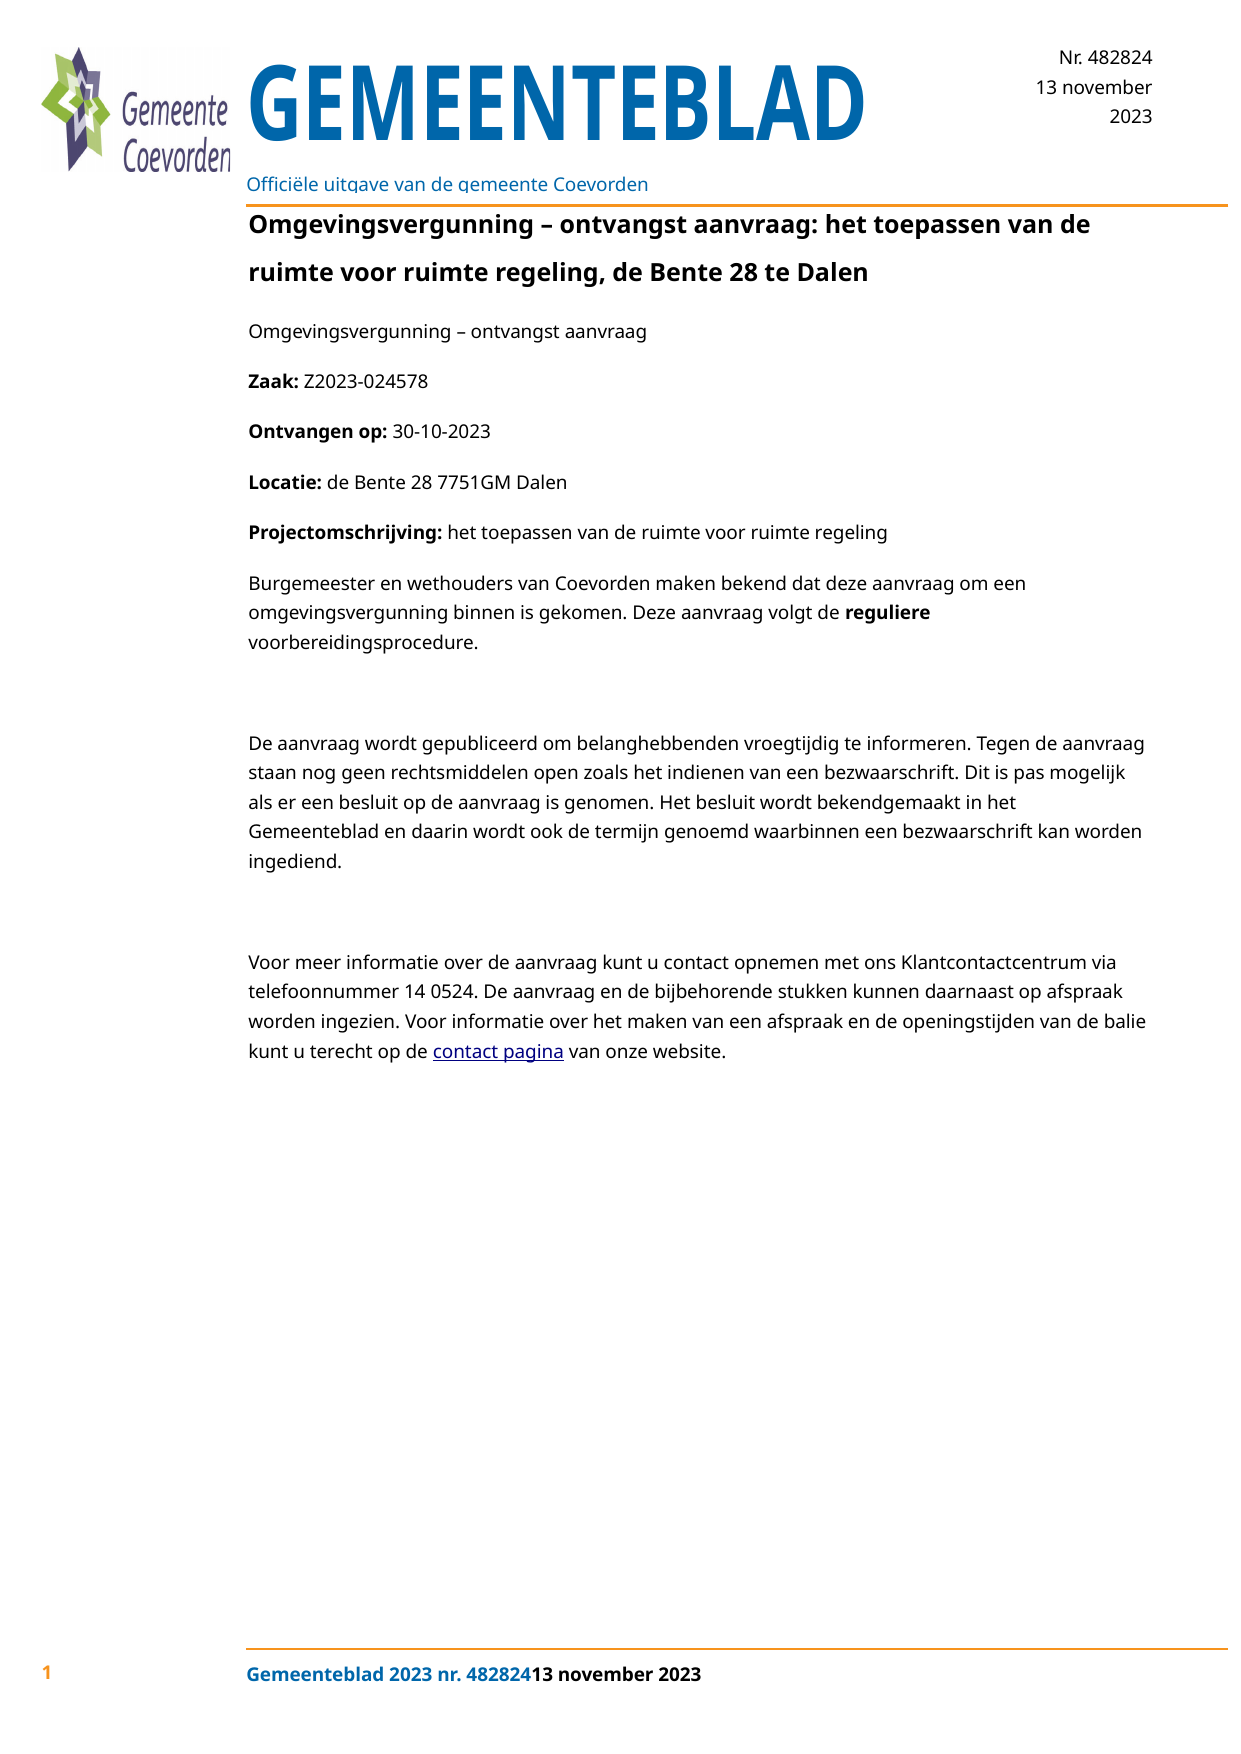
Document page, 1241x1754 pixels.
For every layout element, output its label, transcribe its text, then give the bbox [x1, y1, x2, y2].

text Zaak: Z2023-024578 [248, 368, 1152, 394]
text Projectomschrijving: het toepassen van de ruimte voor ruimte regeling [248, 519, 1152, 545]
text Omgevingsvergunning – ontvangst aanvraag: het toepassen van de ruimte voor ruimte regeling, de Bente 28 te Dalen [248, 207, 1152, 288]
picture [41, 47, 231, 172]
text Ontvangen op: 30-10-2023 [248, 419, 1152, 444]
text Burgemeester en wethouders van Coevorden maken bekend dat deze aanvraag om een omgevingsvergunning binnen is gekomen. Deze aanvraag volgt de reguliere voorbereidingsprocedure. [248, 570, 1152, 655]
text De aanvraag wordt gepubliceerd om belanghebbenden vroegtijdig te informeren. Tegen de aanvraag staan nog geen rechtsmiddelen open zoals het indienen van een bezwaarschrift. Dit is pas mogelijk als er een besluit op de aanvraag is genomen. Het besluit wordt bekendgemaakt in het Gemeenteblad en daarin wordt ook de termijn genoemd waarbinnen een bezwaarschrift kan worden ingediend. [248, 730, 1152, 874]
text Locatie: de Bente 28 7751GM Dalen [248, 469, 1152, 495]
text Voor meer informatie over de aanvraag kunt u contact opnemen met ons Klantcontactcentrum via telefoonnummer 14 0524. De aanvraag en de bijbehorende stukken kunnen daarnaast op afspraak worden ingezien. Voor informatie over het maken van een afspraak en de openingstijden van de balie kunt u terecht op de contact pagina van onze website. [248, 949, 1152, 1064]
text Omgevingsvergunning – ontvangst aanvraag [248, 318, 1152, 344]
